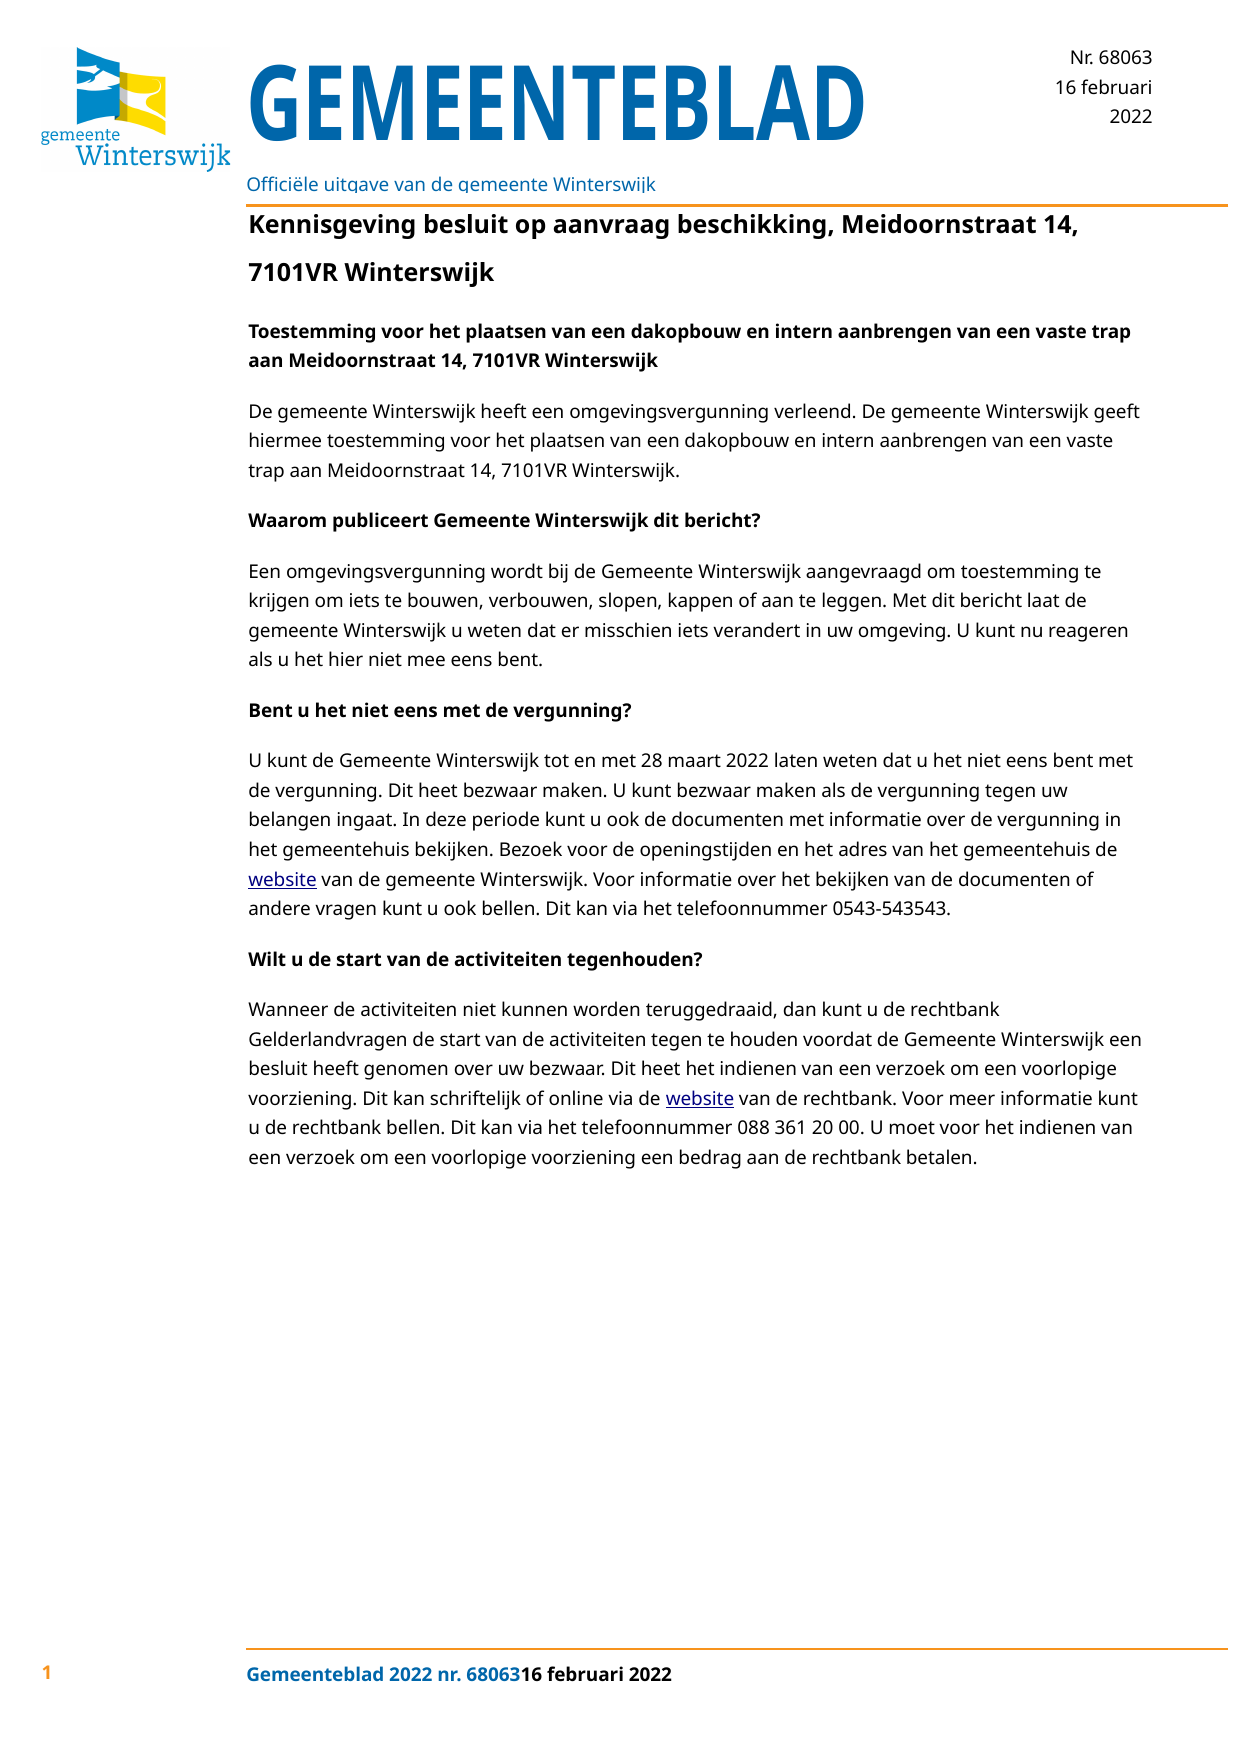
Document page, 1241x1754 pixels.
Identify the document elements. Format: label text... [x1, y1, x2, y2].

picture [41, 47, 231, 172]
text Kennisgeving besluit op aanvraag beschikking, Meidoornstraat 14, 7101VR Winterswijk [248, 207, 1152, 288]
text Wilt u de start van de activiteiten tegenhouden? [248, 946, 1152, 972]
text Een omgevingsvergunning wordt bij de Gemeente Winterswijk aangevraagd om toestemming te krijgen om iets te bouwen, verbouwen, slopen, kappen of aan te leggen. Met dit bericht laat de gemeente Winterswijk u weten dat er misschien iets verandert in uw omgeving. U kunt nu reageren als u het hier niet mee eens bent. [248, 558, 1152, 672]
text Wanneer de activiteiten niet kunnen worden teruggedraaid, dan kunt u de rechtbank Gelderlandvragen de start van de activiteiten tegen te houden voordat de Gemeente Winterswijk een besluit heeft genomen over uw bezwaar. Dit heet het indienen van een verzoek om een voorlopige voorziening. Dit kan schriftelijk of online via de website van de rechtbank. Voor meer informatie kunt u de rechtbank bellen. Dit kan via het telefoonnummer 088 361 20 00. U moet voor het indienen van een verzoek om een voorlopige voorziening een bedrag aan de rechtbank betalen. [248, 996, 1152, 1170]
text Waarom publiceert Gemeente Winterswijk dit bericht? [248, 507, 1152, 533]
text De gemeente Winterswijk heeft een omgevingsvergunning verleend. De gemeente Winterswijk geeft hiermee toestemming voor het plaatsen van een dakopbouw en intern aanbrengen van een vaste trap aan Meidoornstraat 14, 7101VR Winterswijk. [248, 398, 1152, 483]
text Bent u het niet eens met de vergunning? [248, 697, 1152, 723]
text Toestemming voor het plaatsen van een dakopbouw en intern aanbrengen van een vaste trap aan Meidoornstraat 14, 7101VR Winterswijk [248, 318, 1152, 373]
text U kunt de Gemeente Winterswijk tot en met 28 maart 2022 laten weten dat u het niet eens bent met de vergunning. Dit heet bezwaar maken. U kunt bezwaar maken als de vergunning tegen uw belangen ingaat. In deze periode kunt u ook de documenten met informatie over de vergunning in het gemeentehuis bekijken. Bezoek voor de openingstijden en het adres van het gemeentehuis de website van de gemeente Winterswijk. Voor informatie over het bekijken van de documenten of andere vragen kunt u ook bellen. Dit kan via het telefoonnummer 0543-543543. [248, 747, 1152, 921]
picture [225, 153, 231, 162]
